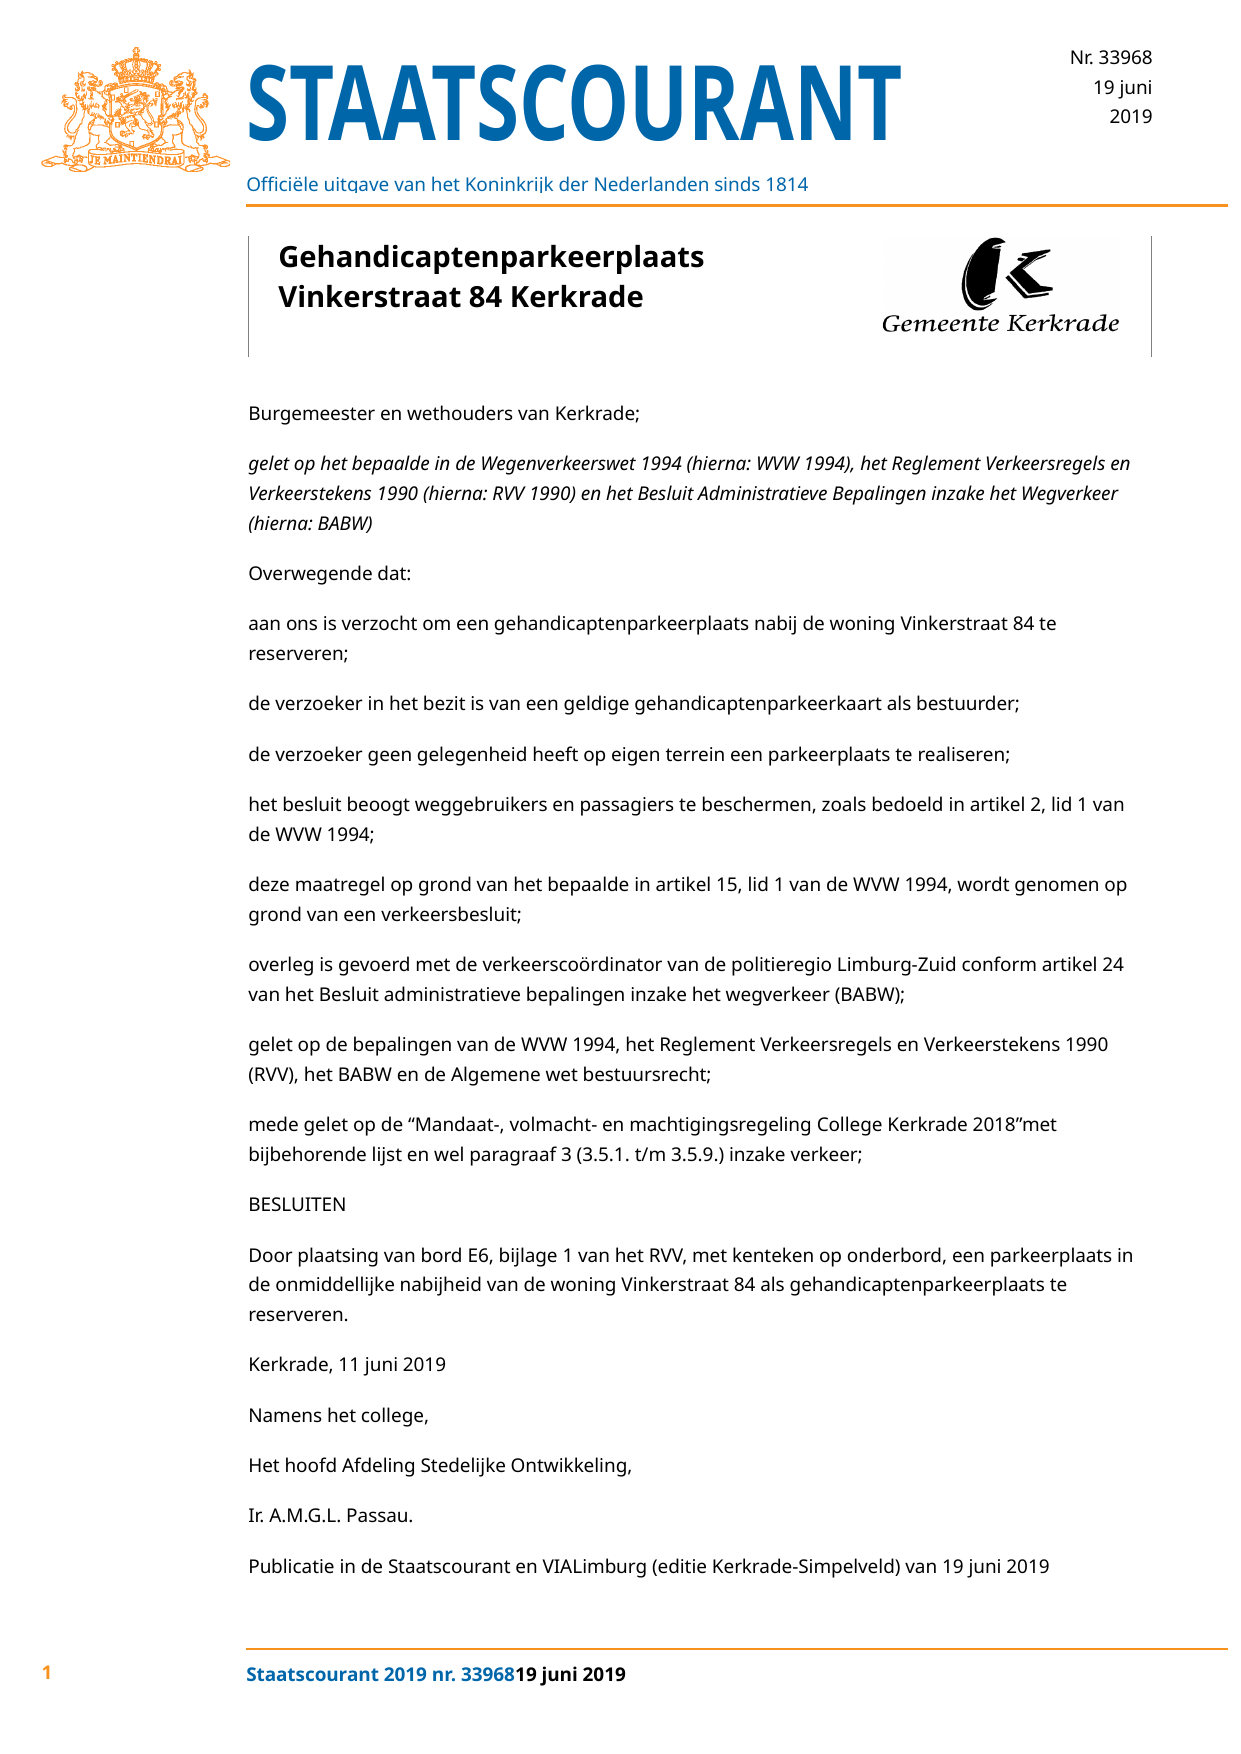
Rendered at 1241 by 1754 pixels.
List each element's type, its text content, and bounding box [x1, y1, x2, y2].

text aan ons is verzocht om een gehandicaptenparkeerplaats nabij de woning Vinkerstraat 84 te reserveren; [248, 611, 1152, 666]
text gelet op de bepalingen van de WVW 1994, het Reglement Verkeersregels en Verkeerstekens 1990 (RVV), het BABW en de Algemene wet bestuursrecht; [248, 1031, 1152, 1087]
text BESLUITEN [248, 1191, 1152, 1217]
text Kerkrade, 11 juni 2019 [248, 1351, 1152, 1377]
text Door plaatsing van bord E6, bijlage 1 van het RVV, met kenteken op onderbord, een parkeerplaats in de onmiddellijke nabijheid van de woning Vinkerstraat 84 als gehandicaptenparkeerplaats te reserveren. [248, 1242, 1152, 1327]
text Publicatie in de Staatscourant en VIALimburg (editie Kerkrade-Simpelveld) van 19 juni 2019 [248, 1553, 1152, 1579]
picture [41, 47, 231, 172]
text het besluit beoogt weggebruikers en passagiers te beschermen, zoals bedoeld in artikel 2, lid 1 van de WVW 1994; [248, 791, 1152, 847]
text de verzoeker geen gelegenheid heeft op eigen terrein een parkeerplaats te realiseren; [248, 741, 1152, 767]
text de verzoeker in het bezit is van een geldige gehandicaptenparkeerkaart als bestuurder; [248, 691, 1152, 716]
text deze maatregel op grond van het bepaalde in artikel 15, lid 1 van de WVW 1994, wordt genomen op grond van een verkeersbesluit; [248, 871, 1152, 927]
table_header Gehandicaptenparkeerplaats Vinkerstraat 84 Kerkrade [249, 236, 850, 357]
text gelet op het bepaalde in de Wegenverkeerswet 1994 (hierna: WVW 1994), het Reglement Verkeersregels en Verkeerstekens 1990 (hierna: RVV 1990) en het Besluit Administratieve Bepalingen inzake het Wegverkeer (hierna: BABW) [248, 451, 1152, 536]
picture [882, 236, 1119, 332]
text Ir. A.M.G.L. Passau. [248, 1503, 1152, 1528]
table_header [850, 236, 1151, 357]
text Overwegende dat: [248, 560, 1152, 586]
text Burgemeester en wethouders van Kerkrade; [248, 400, 1152, 426]
text mede gelet op de “Mandaat-, volmacht- en machtigingsregeling College Kerkrade 2018”met bijbehorende lijst en wel paragraaf 3 (3.5.1. t/m 3.5.9.) inzake verkeer; [248, 1111, 1152, 1167]
text Het hoofd Afdeling Stedelijke Ontwikkeling, [248, 1452, 1152, 1478]
text Namens het college, [248, 1402, 1152, 1428]
text overleg is gevoerd met de verkeerscoördinator van de politieregio Limburg-Zuid conform artikel 24 van het Besluit administratieve bepalingen inzake het wegverkeer (BABW); [248, 951, 1152, 1007]
